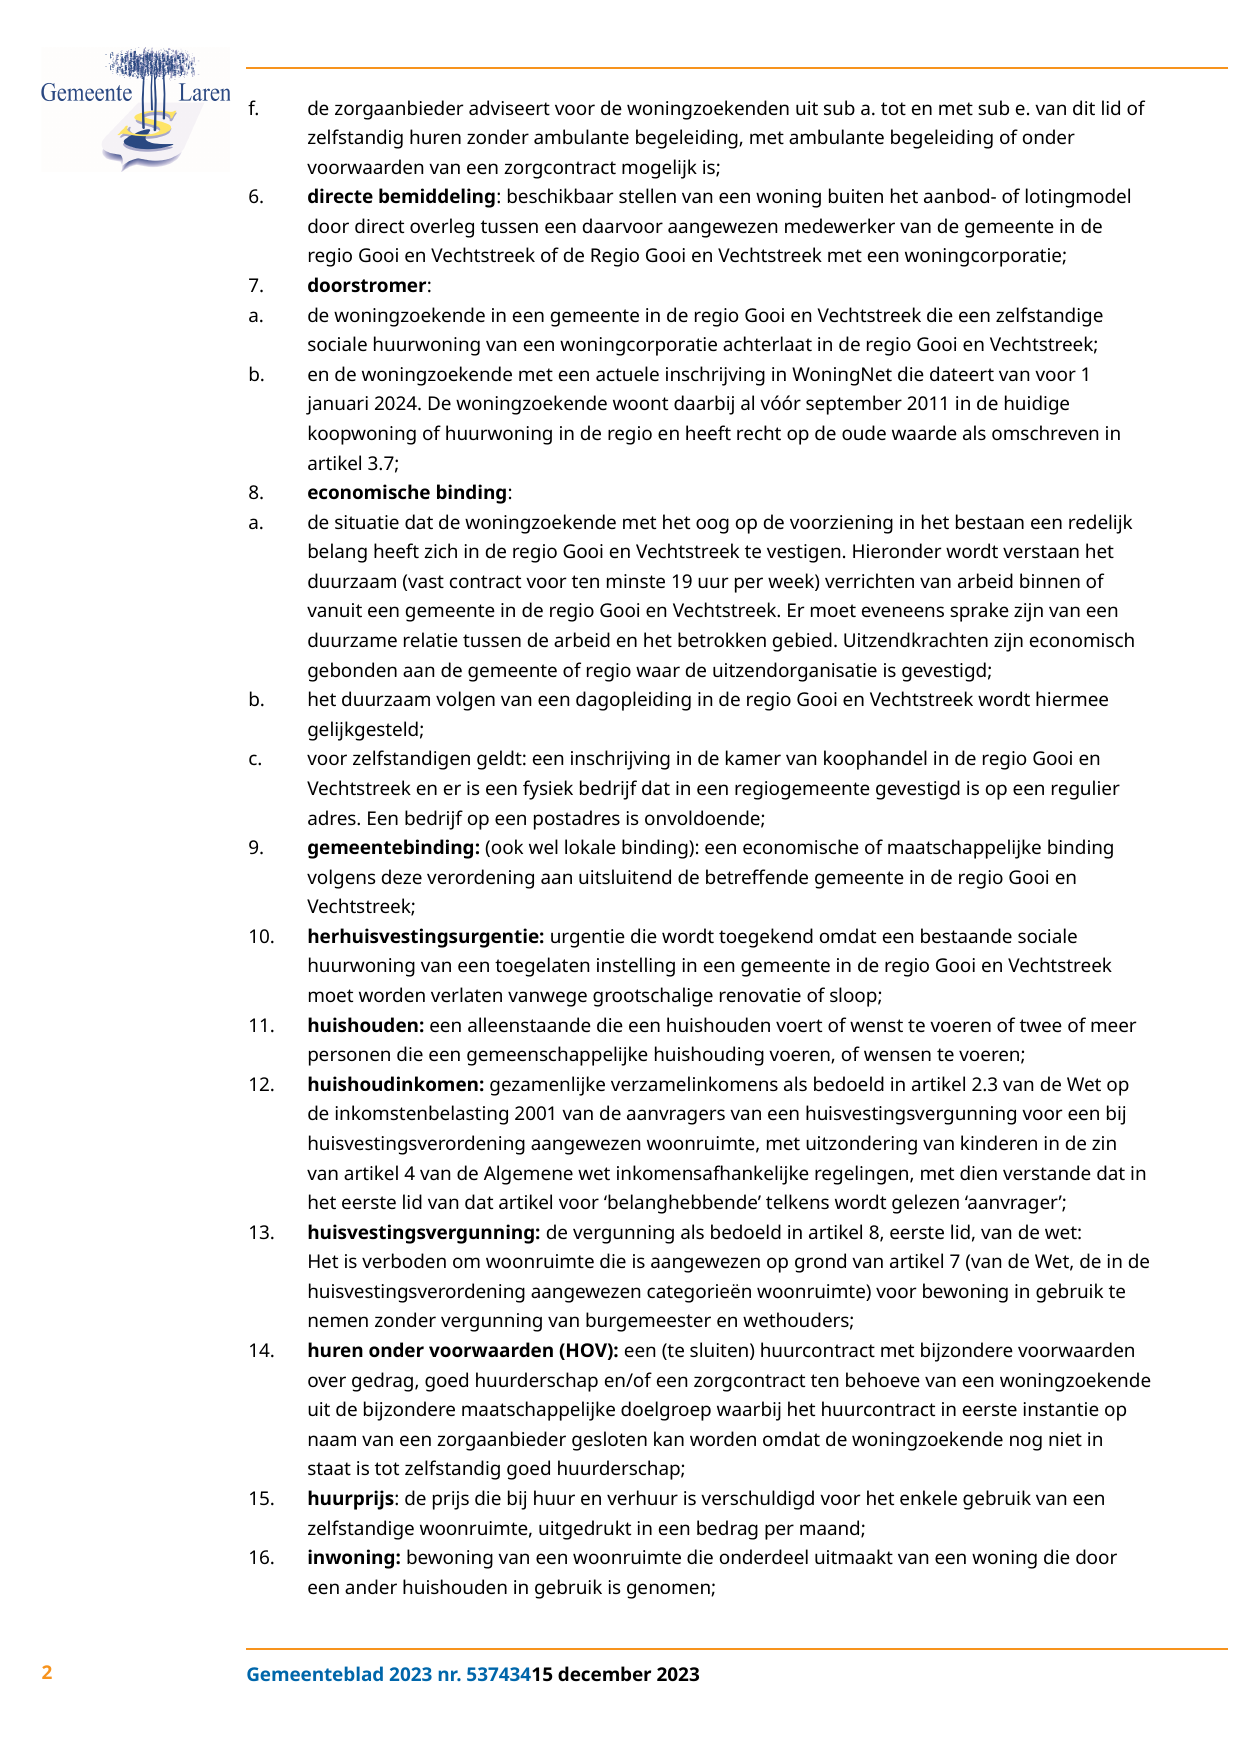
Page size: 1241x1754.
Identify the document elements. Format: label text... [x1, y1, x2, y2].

list de woningzoekende in een gemeente in de regio Gooi en Vechtstreek die een zelfstandige sociale huurwoning van een woningcorporatie achterlaat in de regio Gooi en Vechtstreek; [248, 302, 1152, 357]
list huren onder voorwaarden (HOV): een (te sluiten) huurcontract met bijzondere voorwaarden over gedrag, goed huurderschap en/of een zorgcontract ten behoeve van een woningzoekende uit de bijzondere maatschappelijke doelgroep waarbij het huurcontract in eerste instantie op naam van een zorgaanbieder gesloten kan worden omdat de woningzoekende nog niet in staat is tot zelfstandig goed huurderschap; [248, 1337, 1152, 1481]
list doorstromer: [248, 272, 1152, 298]
list herhuisvestingsurgentie: urgentie die wordt toegekend omdat een bestaande sociale huurwoning van een toegelaten instelling in een gemeente in de regio Gooi en Vechtstreek moet worden verlaten vanwege grootschalige renovatie of sloop; [248, 923, 1152, 1008]
list de situatie dat de woningzoekende met het oog op de voorziening in het bestaan een redelijk belang heeft zich in de regio Gooi en Vechtstreek te vestigen. Hieronder wordt verstaan het duurzaam (vast contract voor ten minste 19 uur per week) verrichten van arbeid binnen of vanuit een gemeente in de regio Gooi en Vechtstreek. Er moet eveneens sprake zijn van een duurzame relatie tussen de arbeid en het betrokken gebied. Uitzendkrachten zijn economisch gebonden aan de gemeente of regio waar de uitzendorganisatie is gevestigd; [248, 509, 1152, 683]
list directe bemiddeling: beschikbaar stellen van een woning buiten het aanbod- of lotingmodel door direct overleg tussen een daarvoor aangewezen medewerker van de gemeente in de regio Gooi en Vechtstreek of de Regio Gooi en Vechtstreek met een woningcorporatie; [248, 183, 1152, 268]
list inwoning: bewoning van een woonruimte die onderdeel uitmaakt van een woning die door een ander huishouden in gebruik is genomen; [248, 1544, 1152, 1600]
list de zorgaanbieder adviseert voor de woningzoekenden uit sub a. tot en met sub e. van dit lid of zelfstandig huren zonder ambulante begeleiding, met ambulante begeleiding of onder voorwaarden van een zorgcontract mogelijk is; [248, 95, 1152, 180]
list huishoudinkomen: gezamenlijke verzamelinkomens als bedoeld in artikel 2.3 van de Wet op de inkomstenbelasting 2001 van de aanvragers van een huisvestingsvergunning voor een bij huisvestingsverordening aangewezen woonruimte, met uitzondering van kinderen in de zin van artikel 4 van de Algemene wet inkomensafhankelijke regelingen, met dien verstande dat in het eerste lid van dat artikel voor ‘belanghebbende’ telkens wordt gelezen ‘aanvrager’; [248, 1071, 1152, 1215]
list gemeentebinding: (ook wel lokale binding): een economische of maatschappelijke binding volgens deze verordening aan uitsluitend de betreffende gemeente in de regio Gooi en Vechtstreek; [248, 834, 1152, 919]
list en de woningzoekende met een actuele inschrijving in WoningNet die dateert van voor 1 januari 2024. De woningzoekende woont daarbij al vóór september 2011 in de huidige koopwoning of huurwoning in de regio en heeft recht op de oude waarde als omschreven in artikel 3.7; [248, 361, 1152, 476]
list Het is verboden om woonruimte die is aangewezen op grond van artikel 7 (van de Wet, de in de huisvestingsverordening aangewezen categorieën woonruimte) voor bewoning in gebruik te nemen zonder vergunning van burgemeester en wethouders; [248, 1248, 1152, 1333]
list huisvestingsvergunning: de vergunning als bedoeld in artikel 8, eerste lid, van de wet: [248, 1219, 1152, 1245]
list huurprijs: de prijs die bij huur en verhuur is verschuldigd voor het enkele gebruik van een zelfstandige woonruimte, uitgedrukt in een bedrag per maand; [248, 1485, 1152, 1541]
list huishouden: een alleenstaande die een huishouden voert of wenst te voeren of twee of meer personen die een gemeenschappelijke huishouding voeren, of wensen te voeren; [248, 1012, 1152, 1067]
list het duurzaam volgen van een dagopleiding in de regio Gooi en Vechtstreek wordt hiermee gelijkgesteld; [248, 686, 1152, 742]
list economische binding: [248, 479, 1152, 505]
list voor zelfstandigen geldt: een inschrijving in de kamer van koophandel in de regio Gooi en Vechtstreek en er is een fysiek bedrijf dat in een regiogemeente gevestigd is op een regulier adres. Een bedrijf op een postadres is onvoldoende; [248, 746, 1152, 831]
picture [41, 47, 231, 172]
